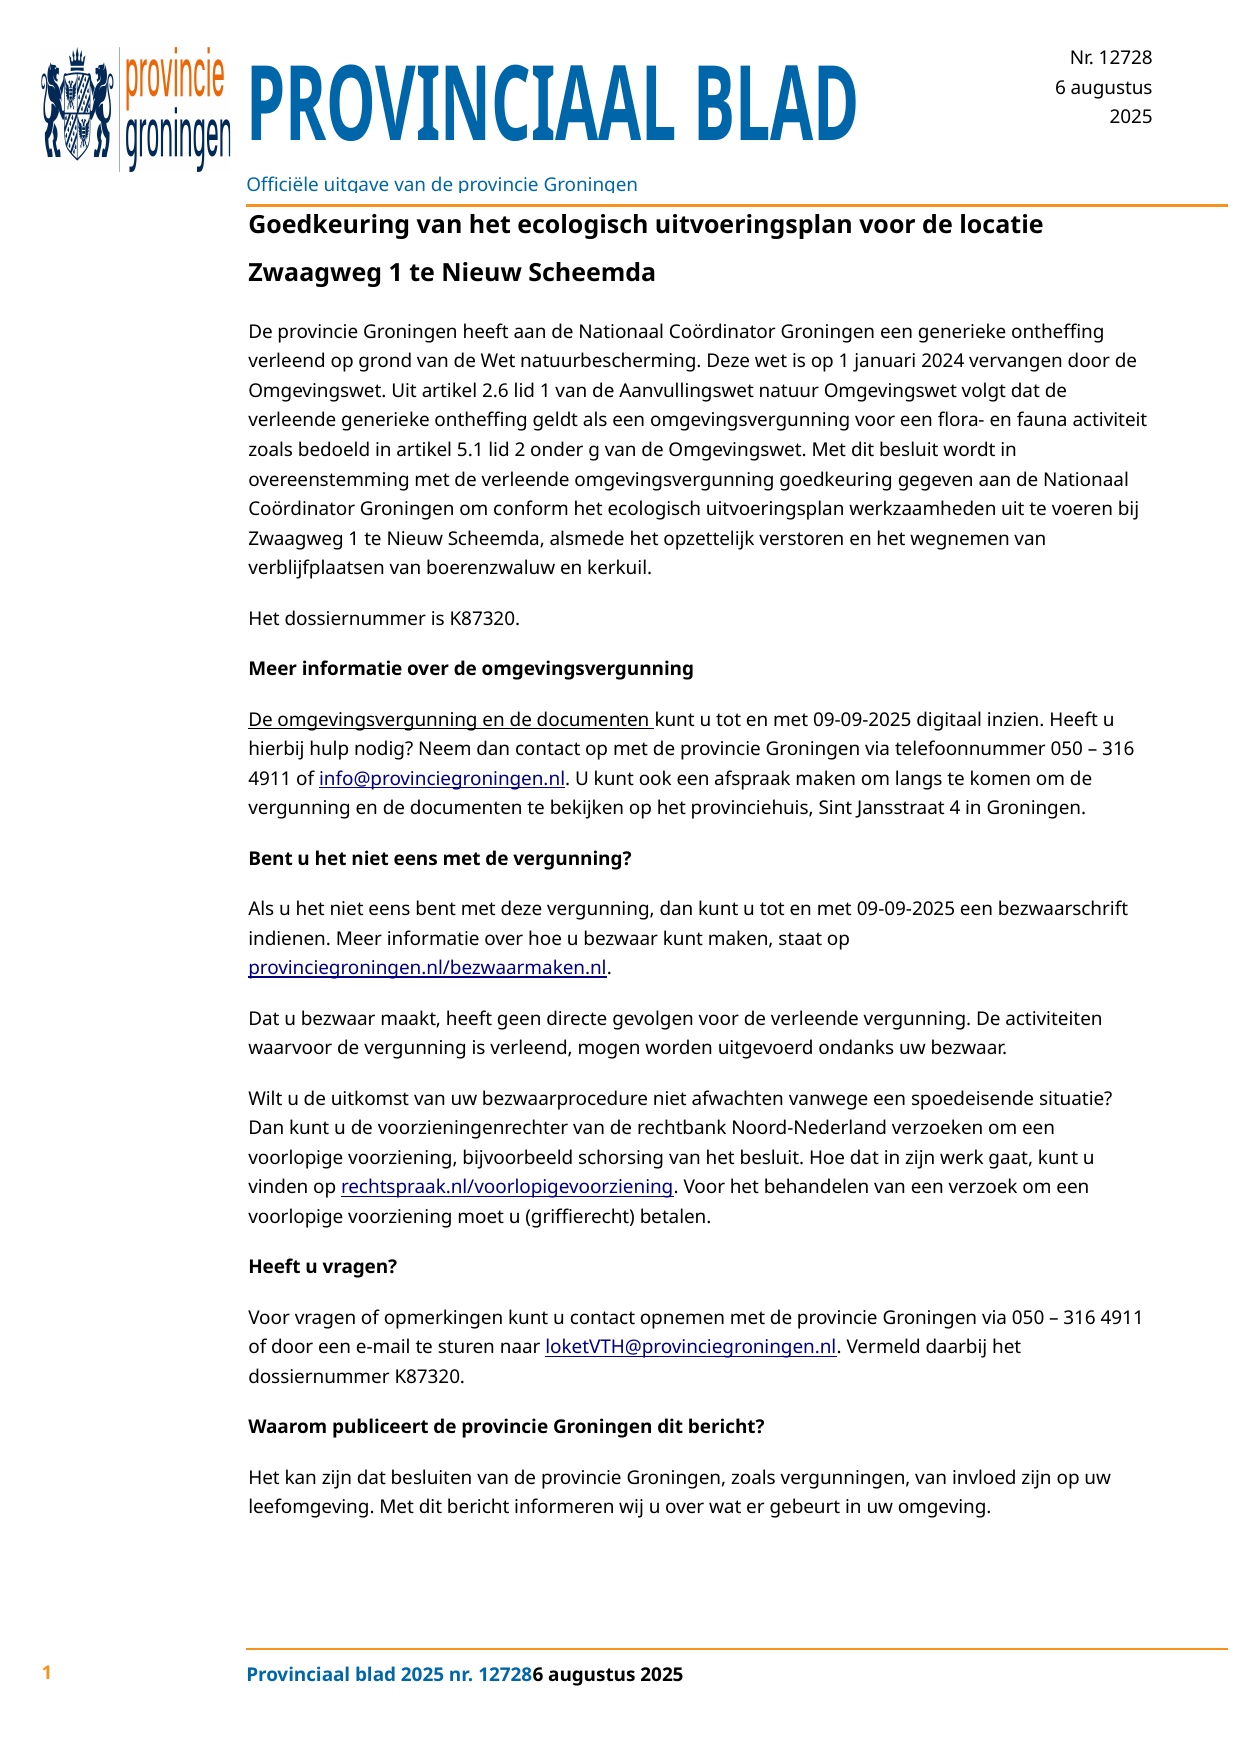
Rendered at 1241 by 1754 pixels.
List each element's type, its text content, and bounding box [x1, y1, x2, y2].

text Bent u het niet eens met de vergunning? [248, 845, 1152, 871]
text Wilt u de uitkomst van uw bezwaarprocedure niet afwachten vanwege een spoedeisende situatie? Dan kunt u de voorzieningenrechter van de rechtbank Noord-Nederland verzoeken om een voorlopige voorziening, bijvoorbeeld schorsing van het besluit. Hoe dat in zijn werk gaat, kunt u vinden op rechtspraak.nl/voorlopigevoorziening. Voor het behandelen van een verzoek om een voorlopige voorziening moet u (griffierecht) betalen. [248, 1085, 1152, 1229]
text Goedkeuring van het ecologisch uitvoeringsplan voor de locatie Zwaagweg 1 te Nieuw Scheemda [248, 207, 1152, 288]
text Als u het niet eens bent met deze vergunning, dan kunt u tot en met 09-09-2025 een bezwaarschrift indienen. Meer informatie over hoe u bezwaar kunt maken, staat op provinciegroningen.nl/bezwaarmaken.nl. [248, 895, 1152, 980]
text Meer informatie over de omgevingsvergunning [248, 655, 1152, 681]
text Waarom publiceert de provincie Groningen dit bericht? [248, 1414, 1152, 1439]
text Het kan zijn dat besluiten van de provincie Groningen, zoals vergunningen, van invloed zijn op uw leefomgeving. Met dit bericht informeren wij u over wat er gebeurt in uw omgeving. [248, 1464, 1152, 1519]
text Heeft u vragen? [248, 1254, 1152, 1279]
picture [41, 47, 231, 172]
text De omgevingsvergunning en de documenten kunt u tot en met 09-09-2025 digitaal inzien. Heeft u hierbij hulp nodig? Neem dan contact op met de provincie Groningen via telefoonnummer 050 – 316 4911 of info@provinciegroningen.nl. U kunt ook een afspraak maken om langs te komen om de vergunning en de documenten te bekijken op het provinciehuis, Sint Jansstraat 4 in Groningen. [248, 706, 1152, 820]
text Het dossiernummer is K87320. [248, 605, 1152, 631]
text Voor vragen of opmerkingen kunt u contact opnemen met de provincie Groningen via 050 – 316 4911 of door een e-mail te sturen naar loketVTH@provinciegroningen.nl. Vermeld daarbij het dossiernummer K87320. [248, 1304, 1152, 1389]
text De provincie Groningen heeft aan de Nationaal Coördinator Groningen een generieke ontheffing verleend op grond van de Wet natuurbescherming. Deze wet is op 1 januari 2024 vervangen door de Omgevingswet. Uit artikel 2.6 lid 1 van de Aanvullingswet natuur Omgevingswet volgt dat de verleende generieke ontheffing geldt als een omgevingsvergunning voor een flora- en fauna activiteit zoals bedoeld in artikel 5.1 lid 2 onder g van de Omgevingswet. Met dit besluit wordt in overeenstemming met de verleende omgevingsvergunning goedkeuring gegeven aan de Nationaal Coördinator Groningen om conform het ecologisch uitvoeringsplan werkzaamheden uit te voeren bij Zwaagweg 1 te Nieuw Scheemda, alsmede het opzettelijk verstoren en het wegnemen van verblijfplaatsen van boerenzwaluw en kerkuil. [248, 318, 1152, 580]
text Dat u bezwaar maakt, heeft geen directe gevolgen voor de verleende vergunning. De activiteiten waarvoor de vergunning is verleend, mogen worden uitgevoerd ondanks uw bezwaar. [248, 1005, 1152, 1060]
